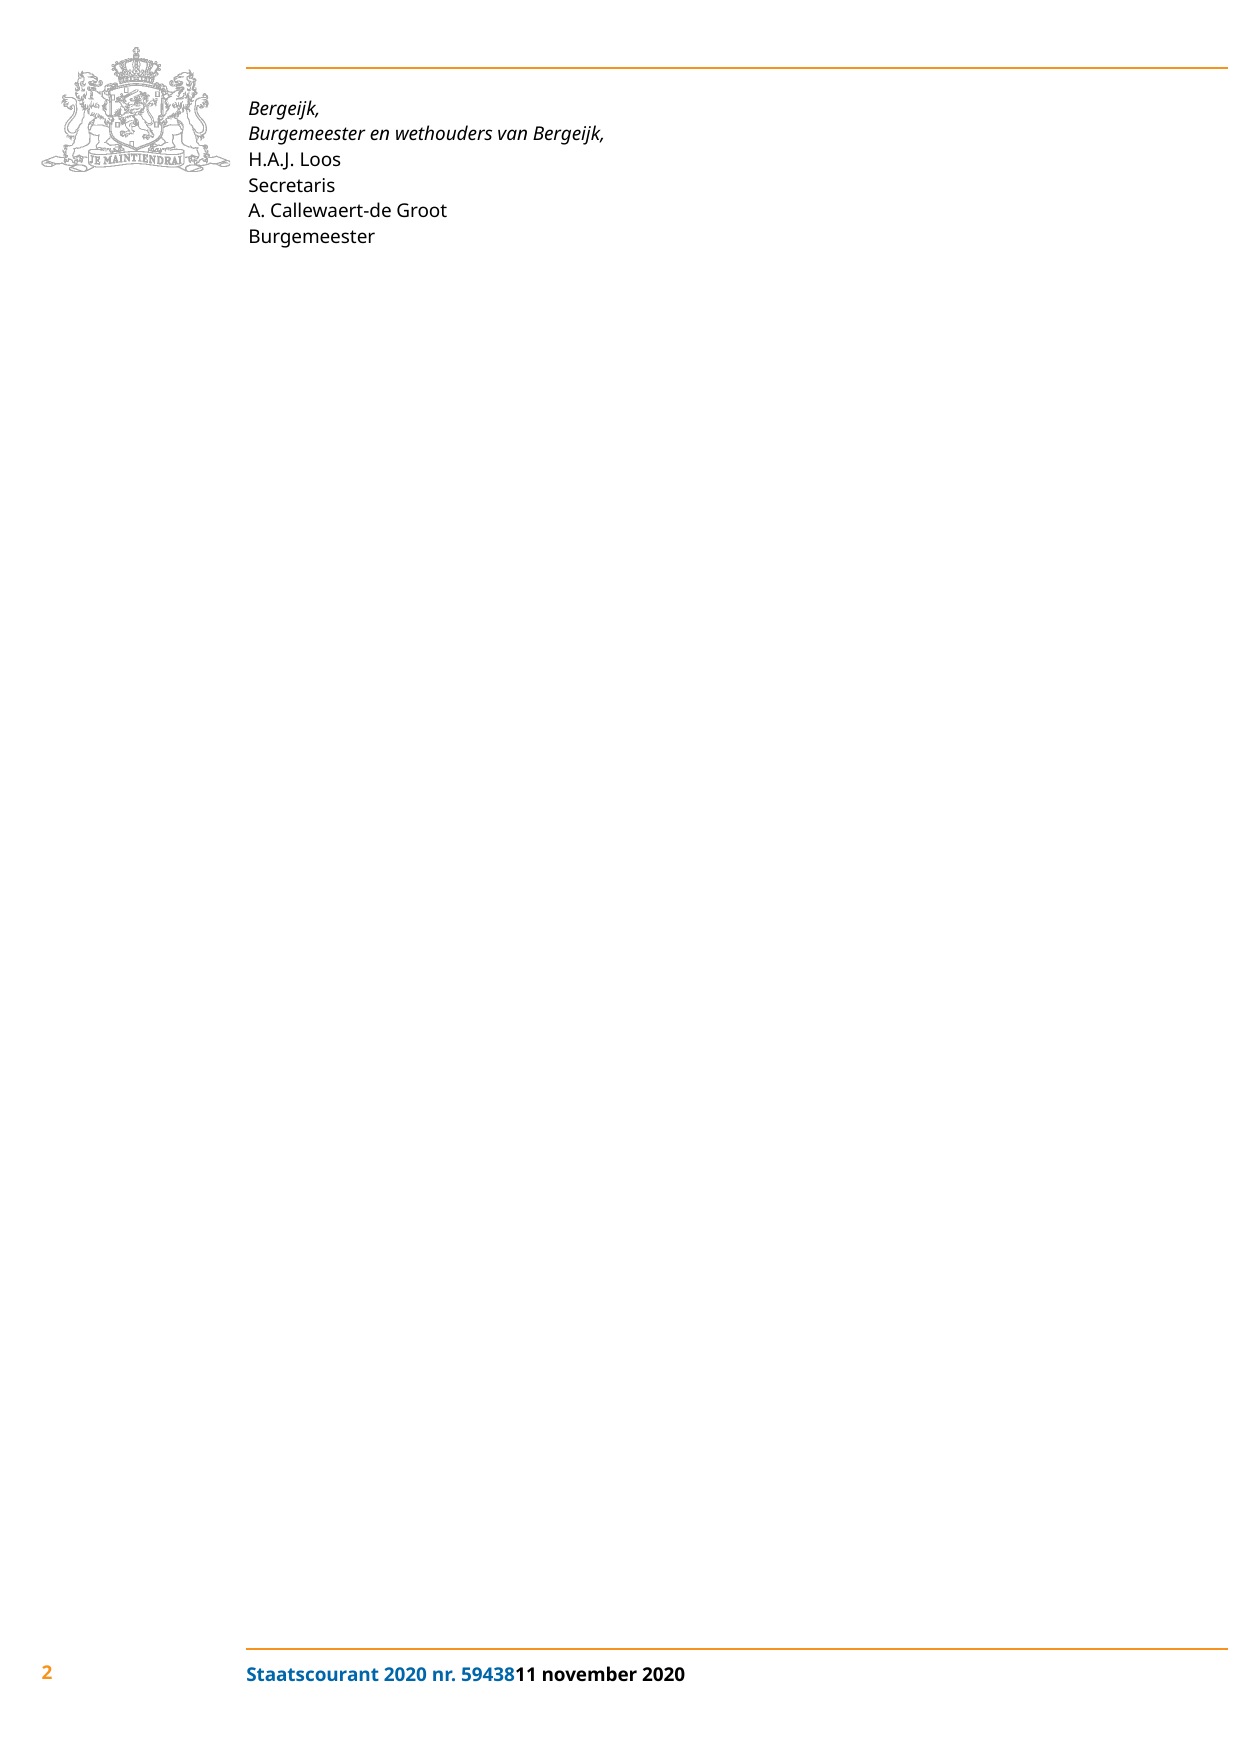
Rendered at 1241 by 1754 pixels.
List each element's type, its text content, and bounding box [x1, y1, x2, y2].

picture [41, 47, 231, 172]
text Secretaris [248, 172, 1152, 198]
text A. Callewaert-de Groot [248, 198, 1152, 223]
text Bergeijk, [248, 95, 1152, 121]
text H.A.J. Loos [248, 146, 1152, 172]
text Burgemeester [248, 223, 1152, 249]
text Burgemeester en wethouders van Bergeijk, [248, 121, 1152, 146]
